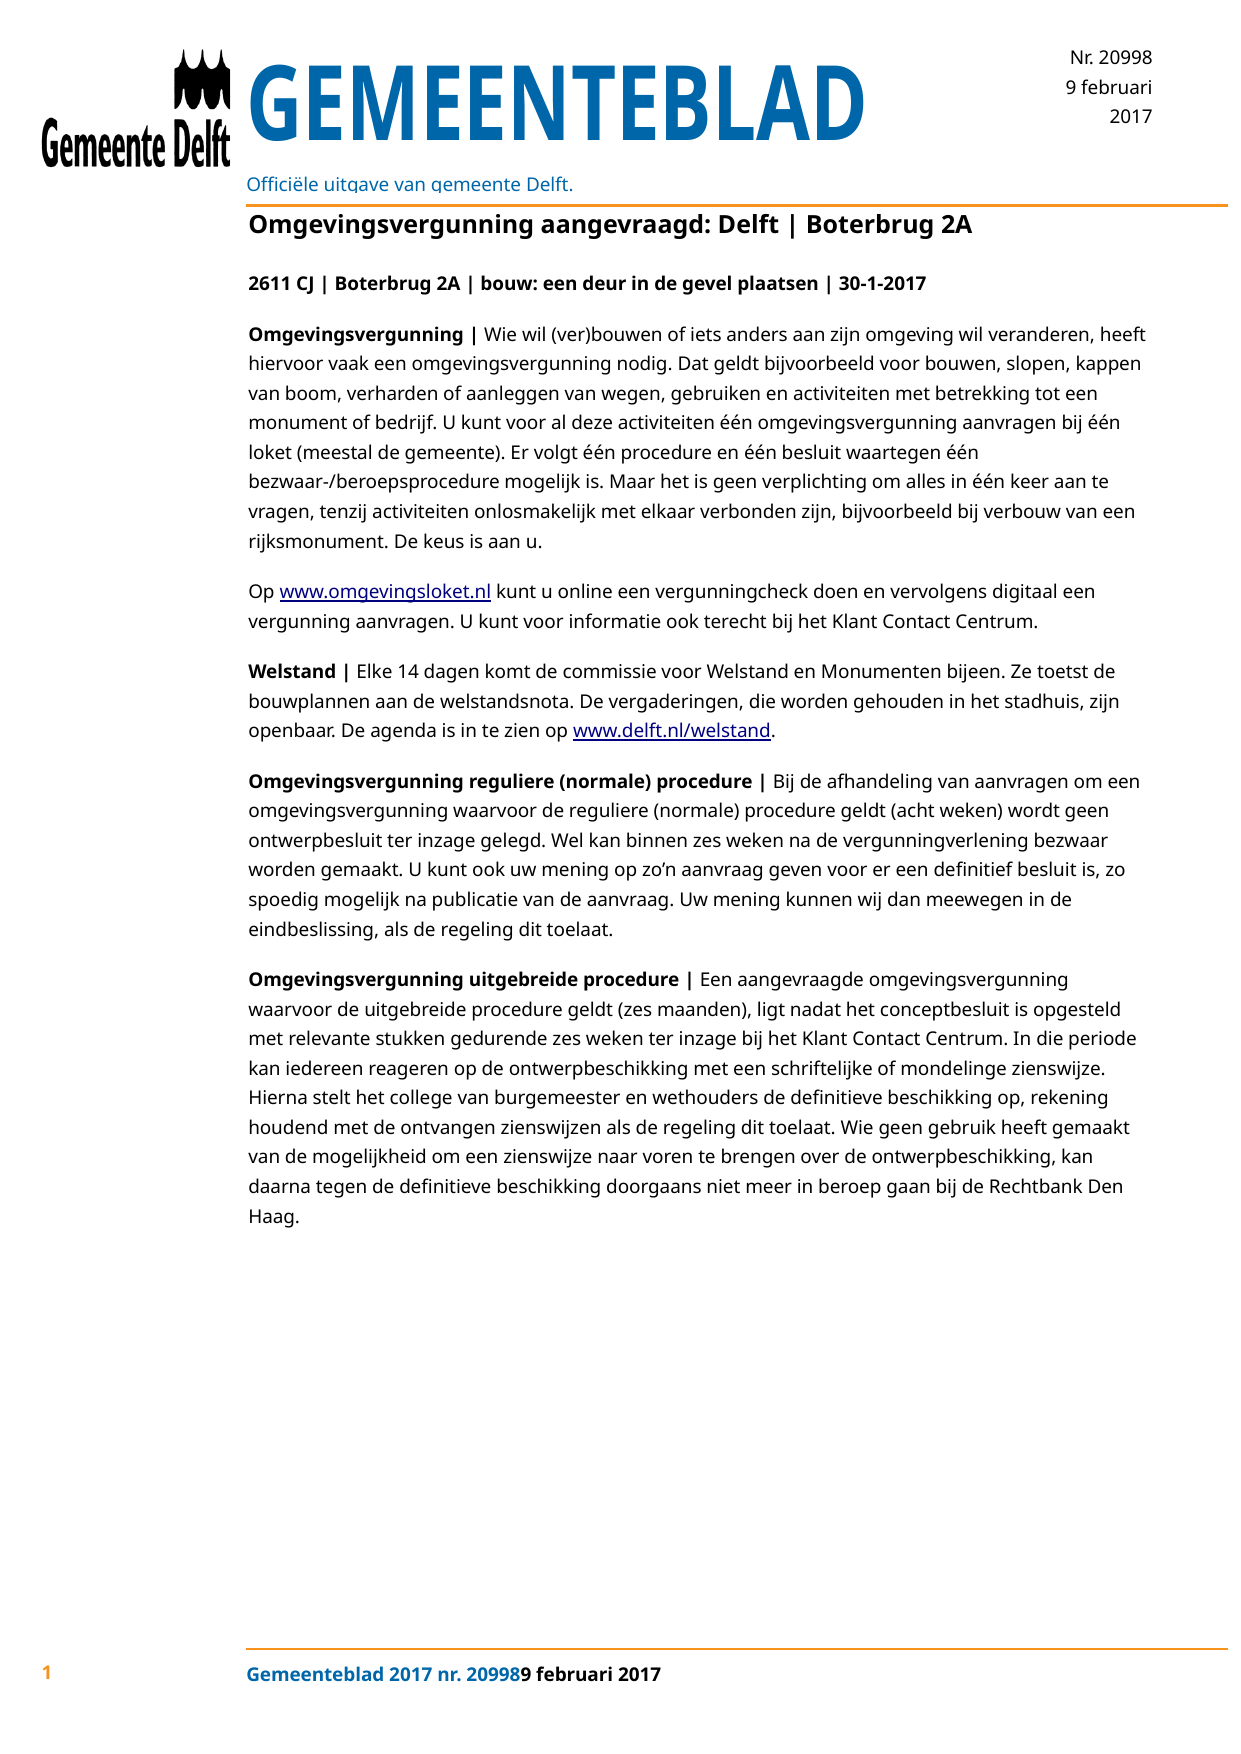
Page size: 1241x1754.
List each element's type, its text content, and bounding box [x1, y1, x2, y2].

picture [41, 47, 231, 172]
text 2611 CJ | Boterbrug 2A | bouw: een deur in de gevel plaatsen | 30-1-2017 [248, 270, 1152, 296]
text Op www.omgevingsloket.nl kunt u online een vergunningcheck doen en vervolgens digitaal een vergunning aanvragen. U kunt voor informatie ook terecht bij het Klant Contact Centrum. [248, 578, 1152, 633]
text Omgevingsvergunning reguliere (normale) procedure | Bij de afhandeling van aanvragen om een omgevingsvergunning waarvoor de reguliere (normale) procedure geldt (acht weken) wordt geen ontwerpbesluit ter inzage gelegd. Wel kan binnen zes weken na de vergunningverlening bezwaar worden gemaakt. U kunt ook uw mening op zo’n aanvraag geven voor er een definitief besluit is, zo spoedig mogelijk na publicatie van de aanvraag. Uw mening kunnen wij dan meewegen in de eindbeslissing, als de regeling dit toelaat. [248, 768, 1152, 941]
text Welstand | Elke 14 dagen komt de commissie voor Welstand en Monumenten bijeen. Ze toetst de bouwplannen aan de welstandsnota. De vergaderingen, die worden gehouden in het stadhuis, zijn openbaar. De agenda is in te zien op www.delft.nl/welstand. [248, 658, 1152, 743]
text Omgevingsvergunning aangevraagd: Delft | Boterbrug 2A [248, 207, 1152, 241]
text Omgevingsvergunning | Wie wil (ver)bouwen of iets anders aan zijn omgeving wil veranderen, heeft hiervoor vaak een omgevingsvergunning nodig. Dat geldt bijvoorbeeld voor bouwen, slopen, kappen van boom, verharden of aanleggen van wegen, gebruiken en activiteiten met betrekking tot een monument of bedrijf. U kunt voor al deze activiteiten één omgevingsvergunning aanvragen bij één loket (meestal de gemeente). Er volgt één procedure en één besluit waartegen één bezwaar-/beroepsprocedure mogelijk is. Maar het is geen verplichting om alles in één keer aan te vragen, tenzij activiteiten onlosmakelijk met elkaar verbonden zijn, bijvoorbeeld bij verbouw van een rijksmonument. De keus is aan u. [248, 321, 1152, 553]
text Omgevingsvergunning uitgebreide procedure | Een aangevraagde omgevingsvergunning waarvoor de uitgebreide procedure geldt (zes maanden), ligt nadat het conceptbesluit is opgesteld met relevante stukken gedurende zes weken ter inzage bij het Klant Contact Centrum. In die periode kan iedereen reageren op de ontwerpbeschikking met een schriftelijke of mondelinge zienswijze. Hierna stelt het college van burgemeester en wethouders de definitieve beschikking op, rekening houdend met de ontvangen zienswijzen als de regeling dit toelaat. Wie geen gebruik heeft gemaakt van de mogelijkheid om een zienswijze naar voren te brengen over de ontwerpbeschikking, kan daarna tegen de definitieve beschikking doorgaans niet meer in beroep gaan bij de Rechtbank Den Haag. [248, 966, 1152, 1228]
